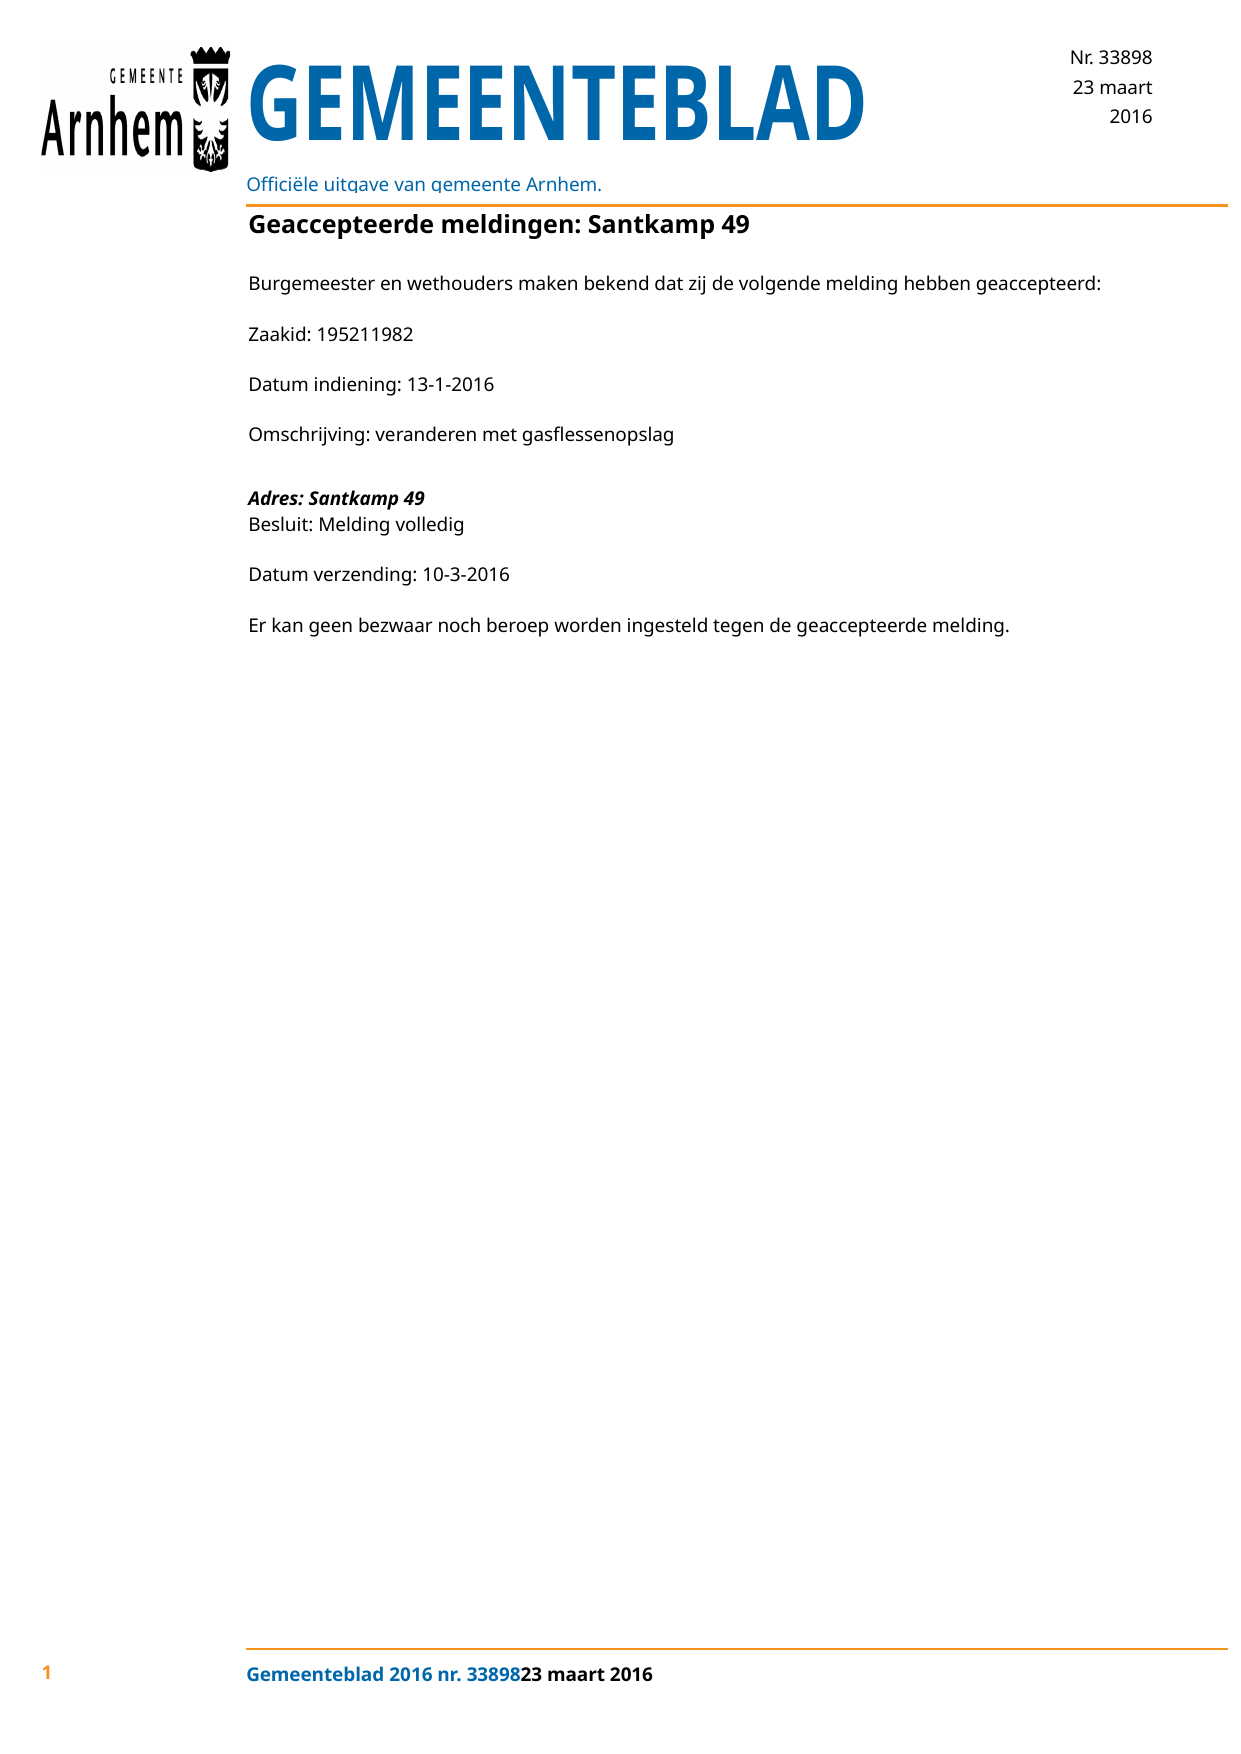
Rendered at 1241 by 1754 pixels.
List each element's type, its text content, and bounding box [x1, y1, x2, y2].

text Datum verzending: 10-3-2016 [248, 562, 1152, 587]
text Geaccepteerde meldingen: Santkamp 49 [248, 207, 1152, 241]
picture [41, 47, 231, 172]
text Besluit: Melding volledig [248, 511, 1152, 537]
text Adres: Santkamp 49 [248, 486, 1152, 511]
text Er kan geen bezwaar noch beroep worden ingesteld tegen de geaccepteerde melding. [248, 612, 1152, 638]
text Datum indiening: 13-1-2016 [248, 371, 1152, 397]
text Zaakid: 195211982 [248, 321, 1152, 346]
text Omschrijving: veranderen met gasflessenopslag [248, 422, 1152, 447]
text Burgemeester en wethouders maken bekend dat zij de volgende melding hebben geaccepteerd: [248, 270, 1152, 296]
